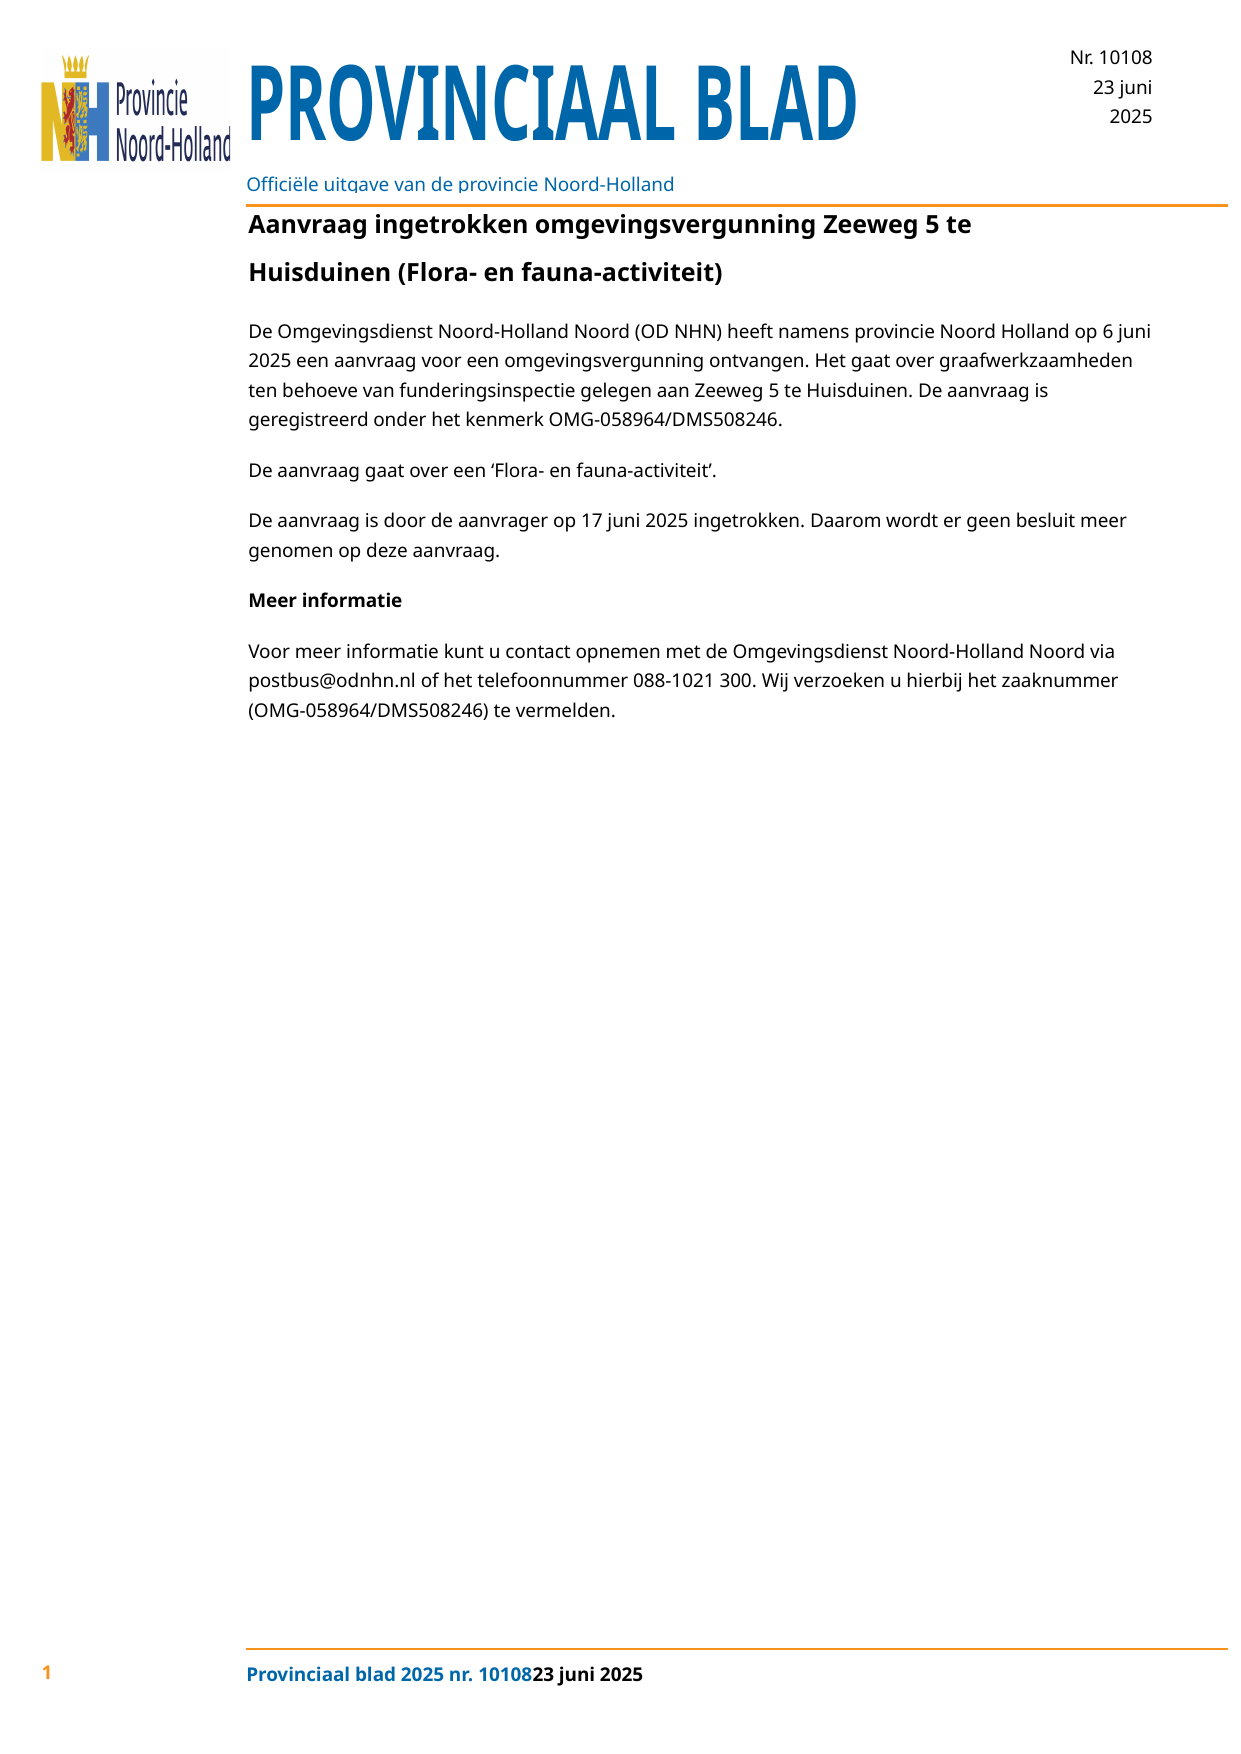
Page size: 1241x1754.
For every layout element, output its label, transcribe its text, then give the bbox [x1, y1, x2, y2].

picture [41, 47, 231, 172]
text Meer informatie [248, 587, 1152, 613]
text De aanvraag gaat over een ‘Flora- en fauna-activiteit’. [248, 457, 1152, 483]
text De Omgevingsdienst Noord-Holland Noord (OD NHN) heeft namens provincie Noord Holland op 6 juni 2025 een aanvraag voor een omgevingsvergunning ontvangen. Het gaat over graafwerkzaamheden ten behoeve van funderingsinspectie gelegen aan Zeeweg 5 te Huisduinen. De aanvraag is geregistreerd onder het kenmerk OMG-058964/DMS508246. [248, 318, 1152, 432]
text Aanvraag ingetrokken omgevingsvergunning Zeeweg 5 te Huisduinen (Flora- en fauna-activiteit) [248, 207, 1152, 288]
text Voor meer informatie kunt u contact opnemen met de Omgevingsdienst Noord-Holland Noord via postbus@odnhn.nl of het telefoonnummer 088-1021 300. Wij verzoeken u hierbij het zaaknummer (OMG-058964/DMS508246) te vermelden. [248, 638, 1152, 723]
text De aanvraag is door de aanvrager op 17 juni 2025 ingetrokken. Daarom wordt er geen besluit meer genomen op deze aanvraag. [248, 507, 1152, 563]
